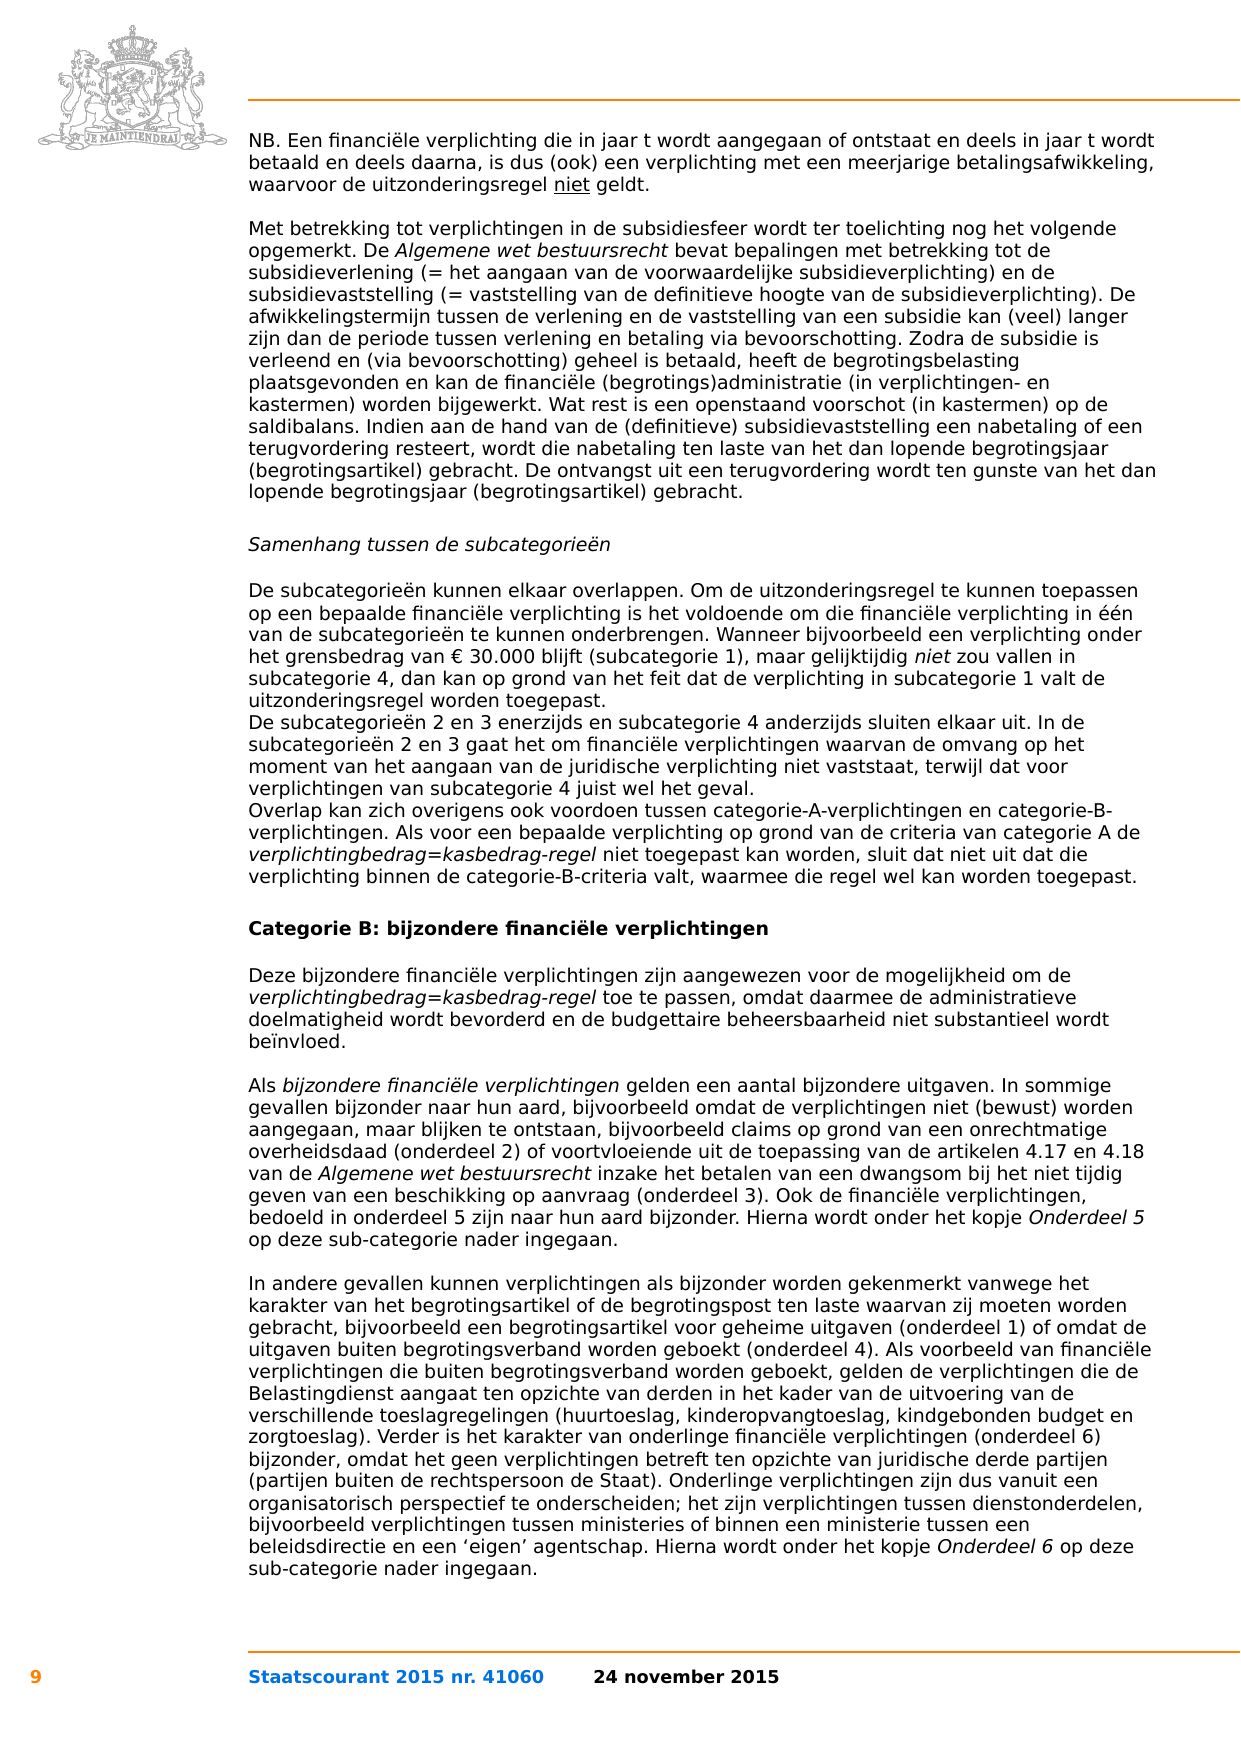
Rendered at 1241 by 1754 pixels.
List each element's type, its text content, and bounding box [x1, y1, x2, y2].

text Als bijzondere financiële verplichtingen gelden een aantal bijzondere uitgaven. In sommige gevallen bijzonder naar hun aard, bijvoorbeeld omdat de verplichtingen niet (bewust) worden aangegaan, maar blijken te ontstaan, bijvoorbeeld claims op grond van een onrechtmatige overheidsdaad (onderdeel 2) of voortvloeiende uit de toepassing van de artikelen 4.17 en 4.18 van de Algemene wet bestuursrecht inzake het betalen van een dwangsom bij het niet tijdig geven van een beschikking op aanvraag (onderdeel 3). Ook de financiële verplichtingen, bedoeld in onderdeel 5 zijn naar hun aard bijzonder. Hierna wordt onder het kopje Onderdeel 5 op deze sub-categorie nader ingegaan. [248, 1075, 1163, 1251]
subtitle Samenhang tussen de subcategorieën [248, 533, 1163, 555]
text De subcategorieën kunnen elkaar overlappen. Om de uitzonderingsregel te kunnen toepassen op een bepaalde financiële verplichting is het voldoende om die financiële verplichting in één van de subcategorieën te kunnen onderbrengen. Wanneer bijvoorbeeld een verplichting onder het grensbedrag van € 30.000 blijft (subcategorie 1), maar gelijktijdig niet zou vallen in subcategorie 4, dan kan op grond van het feit dat de verplichting in subcategorie 1 valt de uitzonderingsregel worden toegepast. [248, 580, 1163, 712]
text Met betrekking tot verplichtingen in de subsidiesfeer wordt ter toelichting nog het volgende opgemerkt. De Algemene wet bestuursrecht bevat bepalingen met betrekking tot de subsidieverlening (= het aangaan van de voorwaardelijke subsidieverplichting) en de subsidievaststelling (= vaststelling van de definitieve hoogte van de subsidieverplichting). De afwikkelingstermijn tussen de verlening en de vaststelling van een subsidie kan (veel) langer zijn dan de periode tussen verlening en betaling via bevoorschotting. Zodra de subsidie is verleend en (via bevoorschotting) geheel is betaald, heeft de begrotingsbelasting plaatsgevonden en kan de financiële (begrotings)administratie (in verplichtingen- en kastermen) worden bijgewerkt. Wat rest is een openstaand voorschot (in kastermen) op de saldibalans. Indien aan de hand van de (definitieve) subsidievaststelling een nabetaling of een terugvordering resteert, wordt die nabetaling ten laste van het dan lopende begrotingsjaar (begrotingsartikel) gebracht. De ontvangst uit een terugvordering wordt ten gunste van het dan lopende begrotingsjaar (begrotingsartikel) gebracht. [248, 218, 1163, 503]
text De subcategorieën 2 en 3 enerzijds en subcategorie 4 anderzijds sluiten elkaar uit. In de subcategorieën 2 en 3 gaat het om financiële verplichtingen waarvan de omvang op het moment van het aangaan van de juridische verplichting niet vaststaat, terwijl dat voor verplichtingen van subcategorie 4 juist wel het geval. [248, 712, 1163, 800]
picture [38, 25, 227, 150]
text NB. Een financiële verplichting die in jaar t wordt aangegaan of ontstaat en deels in jaar t wordt betaald en deels daarna, is dus (ook) een verplichting met een meerjarige betalingsafwikkeling, waarvoor de uitzonderingsregel niet geldt. [248, 130, 1163, 196]
text In andere gevallen kunnen verplichtingen als bijzonder worden gekenmerkt vanwege het karakter van het begrotingsartikel of de begrotingspost ten laste waarvan zij moeten worden gebracht, bijvoorbeeld een begrotingsartikel voor geheime uitgaven (onderdeel 1) of omdat de uitgaven buiten begrotingsverband worden geboekt (onderdeel 4). Als voorbeeld van financiële verplichtingen die buiten begrotingsverband worden geboekt, gelden de verplichtingen die de Belastingdienst aangaat ten opzichte van derden in het kader van de uitvoering van de verschillende toeslagregelingen (huurtoeslag, kinderopvangtoeslag, kindgebonden budget en zorgtoeslag). Verder is het karakter van onderlinge financiële verplichtingen (onderdeel 6) bijzonder, omdat het geen verplichtingen betreft ten opzichte van juridische derde partijen (partijen buiten de rechtspersoon de Staat). Onderlinge verplichtingen zijn dus vanuit een organisatorisch perspectief te onderscheiden; het zijn verplichtingen tussen dienstonderdelen, bijvoorbeeld verplichtingen tussen ministeries of binnen een ministerie tussen een beleidsdirectie en een ‘eigen’ agentschap. Hierna wordt onder het kopje Onderdeel 6 op deze sub-categorie nader ingegaan. [248, 1273, 1163, 1580]
text Overlap kan zich overigens ook voordoen tussen categorie-A-verplichtingen en categorie-B-verplichtingen. Als voor een bepaalde verplichting op grond van de criteria van categorie A de verplichtingbedrag=kasbedrag-regel niet toegepast kan worden, sluit dat niet uit dat die verplichting binnen de categorie-B-criteria valt, waarmee die regel wel kan worden toegepast. [248, 800, 1163, 888]
text Deze bijzondere financiële verplichtingen zijn aangewezen voor de mogelijkheid om de verplichtingbedrag=kasbedrag-regel toe te passen, omdat daarmee de administratieve doelmatigheid wordt bevorderd en de budgettaire beheersbaarheid niet substantieel wordt beïnvloed. [248, 965, 1163, 1053]
subtitle Categorie B: bijzondere financiële verplichtingen [248, 918, 1163, 940]
